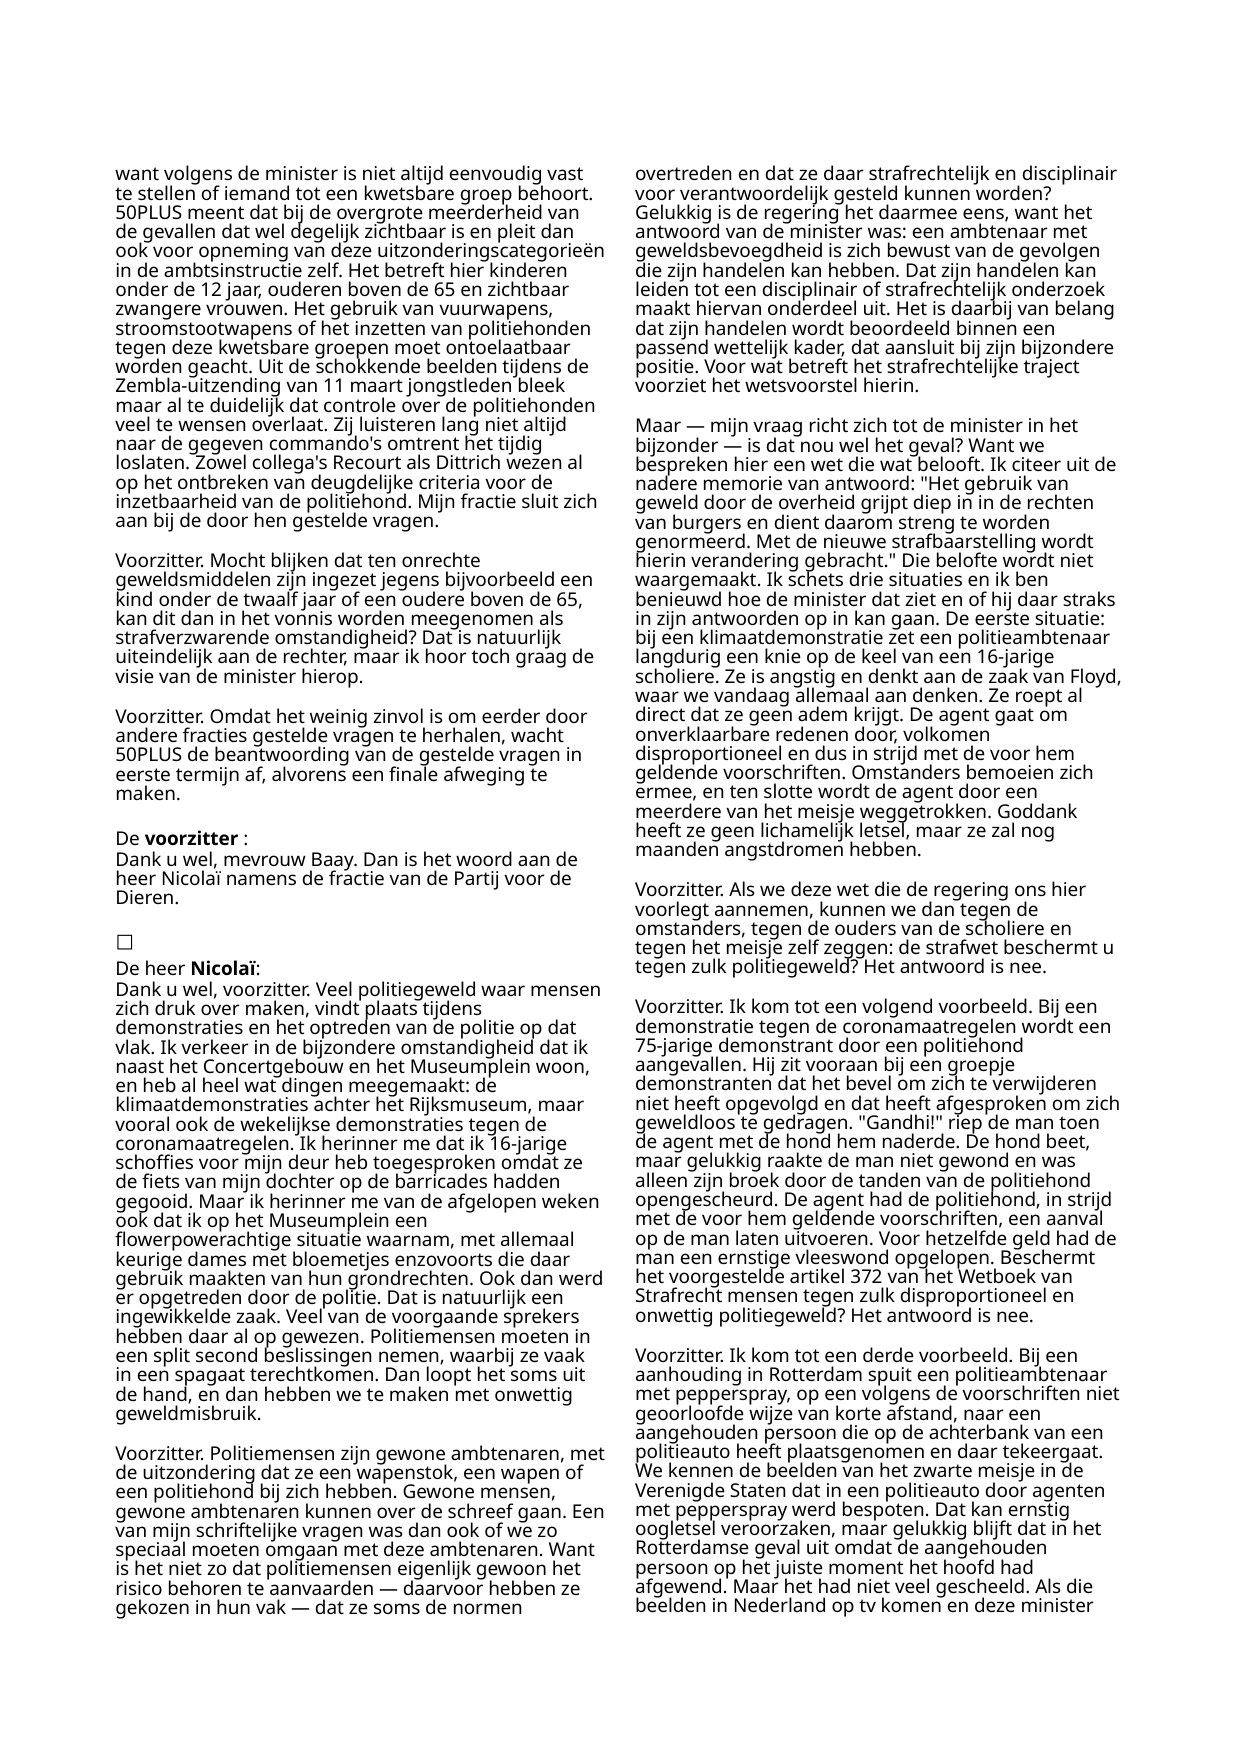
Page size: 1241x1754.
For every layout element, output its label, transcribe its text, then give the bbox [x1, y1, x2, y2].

text Voorzitter. Politiemensen zijn gewone ambtenaren, met de uitzondering dat ze een wapenstok, een wapen of een politiehond bij zich hebben. Gewone mensen, gewone ambtenaren kunnen over de schreef gaan. Een van mijn schriftelijke vragen was dan ook of we zo speciaal moeten omgaan met deze ambtenaren. Want is het niet zo dat politiemensen eigenlijk gewoon het risico behoren te aanvaarden — daarvoor hebben ze gekozen in hun vak — dat ze soms de normen [115, 1445, 605, 1618]
text want volgens de minister is niet altijd eenvoudig vast te stellen of iemand tot een kwetsbare groep behoort. 50PLUS meent dat bij de overgrote meerderheid van de gevallen dat wel degelijk zichtbaar is en pleit dan ook voor opneming van deze uitzonderingscategorieën in de ambtsinstructie zelf. Het betreft hier kinderen onder de 12 jaar, ouderen boven de 65 en zichtbaar zwangere vrouwen. Het gebruik van vuurwapens, stroomstootwapens of het inzetten van politiehonden tegen deze kwetsbare groepen moet ontoelaatbaar worden geacht. Uit de schokkende beelden tijdens de Zembla-uitzending van 11 maart jongstleden bleek maar al te duidelijk dat controle over de politiehonden veel te wensen overlaat. Zij luisteren lang niet altijd naar de gegeven commando's omtrent het tijdig loslaten. Zowel collega's Recourt als Dittrich wezen al op het ontbreken van deugdelijke criteria voor de inzetbaarheid van de politiehond. Mijn fractie sluit zich aan bij de door hen gestelde vragen. [115, 165, 605, 531]
text Voorzitter. Omdat het weinig zinvol is om eerder door andere fracties gestelde vragen te herhalen, wacht 50PLUS de beantwoording van de gestelde vragen in eerste termijn af, alvorens een finale afweging te maken. [115, 708, 605, 804]
text Voorzitter. Als we deze wet die de regering ons hier voorlegt aannemen, kunnen we dan tegen de omstanders, tegen de ouders van de scholiere en tegen het meisje zelf zeggen: de strafwet beschermt u tegen zulk politiegeweld? Het antwoord is nee. [635, 881, 1125, 978]
text overtreden en dat ze daar strafrechtelijk en disciplinair voor verantwoordelijk gesteld kunnen worden? Gelukkig is de regering het daarmee eens, want het antwoord van de minister was: een ambtenaar met geweldsbevoegdheid is zich bewust van de gevolgen die zijn handelen kan hebben. Dat zijn handelen kan leiden tot een disciplinair of strafrechtelijk onderzoek maakt hiervan onderdeel uit. Het is daarbij van belang dat zijn handelen wordt beoordeeld binnen een passend wettelijk kader, dat aansluit bij zijn bijzondere positie. Voor wat betreft het strafrechtelijke traject voorziet het wetsvoorstel hierin. [635, 165, 1125, 397]
text Dank u wel, mevrouw Baay. Dan is het woord aan de heer Nicolaï namens de fractie van de Partij voor de Dieren. [115, 851, 605, 908]
text De heer Nicolaï: [115, 955, 605, 981]
text ⬜ [115, 929, 605, 955]
text Maar — mijn vraag richt zich tot de minister in het bijzonder — is dat nou wel het geval? Want we bespreken hier een wet die wat belooft. Ik citeer uit de nadere memorie van antwoord: "Het gebruik van geweld door de overheid grijpt diep in in de rechten van burgers en dient daarom streng te worden genormeerd. Met de nieuwe strafbaarstelling wordt hierin verandering gebracht." Die belofte wordt niet waargemaakt. Ik schets drie situaties en ik ben benieuwd hoe de minister dat ziet en of hij daar straks in zijn antwoorden op in kan gaan. De eerste situatie: bij een klimaatdemonstratie zet een politieambtenaar langdurig een knie op de keel van een 16-jarige scholiere. Ze is angstig en denkt aan de zaak van Floyd, waar we vandaag allemaal aan denken. Ze roept al direct dat ze geen adem krijgt. De agent gaat om onverklaarbare redenen door, volkomen disproportioneel en dus in strijd met de voor hem geldende voorschriften. Omstanders bemoeien zich ermee, en ten slotte wordt de agent door een meerdere van het meisje weggetrokken. Goddank heeft ze geen lichamelijk letsel, maar ze zal nog maanden angstdromen hebben. [635, 417, 1125, 861]
text Voorzitter. Ik kom tot een volgend voorbeeld. Bij een demonstratie tegen de coronamaatregelen wordt een 75-jarige demonstrant door een politiehond aangevallen. Hij zit vooraan bij een groepje demonstranten dat het bevel om zich te verwijderen niet heeft opgevolgd en dat heeft afgesproken om zich geweldloos te gedragen. "Gandhi!" riep de man toen de agent met de hond hem naderde. De hond beet, maar gelukkig raakte de man niet gewond en was alleen zijn broek door de tanden van de politiehond opengescheurd. De agent had de politiehond, in strijd met de voor hem geldende voorschriften, een aanval op de man laten uitvoeren. Voor hetzelfde geld had de man een ernstige vleeswond opgelopen. Beschermt het voorgestelde artikel 372 van het Wetboek van Strafrecht mensen tegen zulk disproportioneel en onwettig politiegeweld? Het antwoord is nee. [635, 998, 1125, 1326]
text De voorzitter : [115, 825, 605, 851]
text Dank u wel, voorzitter. Veel politiegeweld waar mensen zich druk over maken, vindt plaats tijdens demonstraties en het optreden van de politie op dat vlak. Ik verkeer in de bijzondere omstandigheid dat ik naast het Concertgebouw en het Museumplein woon, en heb al heel wat dingen meegemaakt: de klimaatdemonstraties achter het Rijksmuseum, maar vooral ook de wekelijkse demonstraties tegen de coronamaatregelen. Ik herinner me dat ik 16-jarige schoffies voor mijn deur heb toegesproken omdat ze de fiets van mijn dochter op de barricades hadden gegooid. Maar ik herinner me van de afgelopen weken ook dat ik op het Museumplein een flowerpowerachtige situatie waarnam, met allemaal keurige dames met bloemetjes enzovoorts die daar gebruik maakten van hun grondrechten. Ook dan werd er opgetreden door de politie. Dat is natuurlijk een ingewikkelde zaak. Veel van de voorgaande sprekers hebben daar al op gewezen. Politiemensen moeten in een split second beslissingen nemen, waarbij ze vaak in een spagaat terechtkomen. Dan loopt het soms uit de hand, en dan hebben we te maken met onwettig geweldmisbruik. [115, 981, 605, 1424]
text Voorzitter. Mocht blijken dat ten onrechte geweldsmiddelen zijn ingezet jegens bijvoorbeeld een kind onder de twaalf jaar of een oudere boven de 65, kan dit dan in het vonnis worden meegenomen als strafverzwarende omstandigheid? Dat is natuurlijk uiteindelijk aan de rechter, maar ik hoor toch graag de visie van de minister hierop. [115, 552, 605, 687]
text Voorzitter. Ik kom tot een derde voorbeeld. Bij een aanhouding in Rotterdam spuit een politieambtenaar met pepperspray, op een volgens de voorschriften niet geoorloofde wijze van korte afstand, naar een aangehouden persoon die op de achterbank van een politieauto heeft plaatsgenomen en daar tekeergaat. We kennen de beelden van het zwarte meisje in de Verenigde Staten dat in een politieauto door agenten met pepperspray werd bespoten. Dat kan ernstig oogletsel veroorzaken, maar gelukkig blijft dat in het Rotterdamse geval uit omdat de aangehouden persoon op het juiste moment het hoofd had afgewend. Maar het had niet veel gescheeld. Als die beelden in Nederland op tv komen en deze minister [635, 1347, 1125, 1616]
